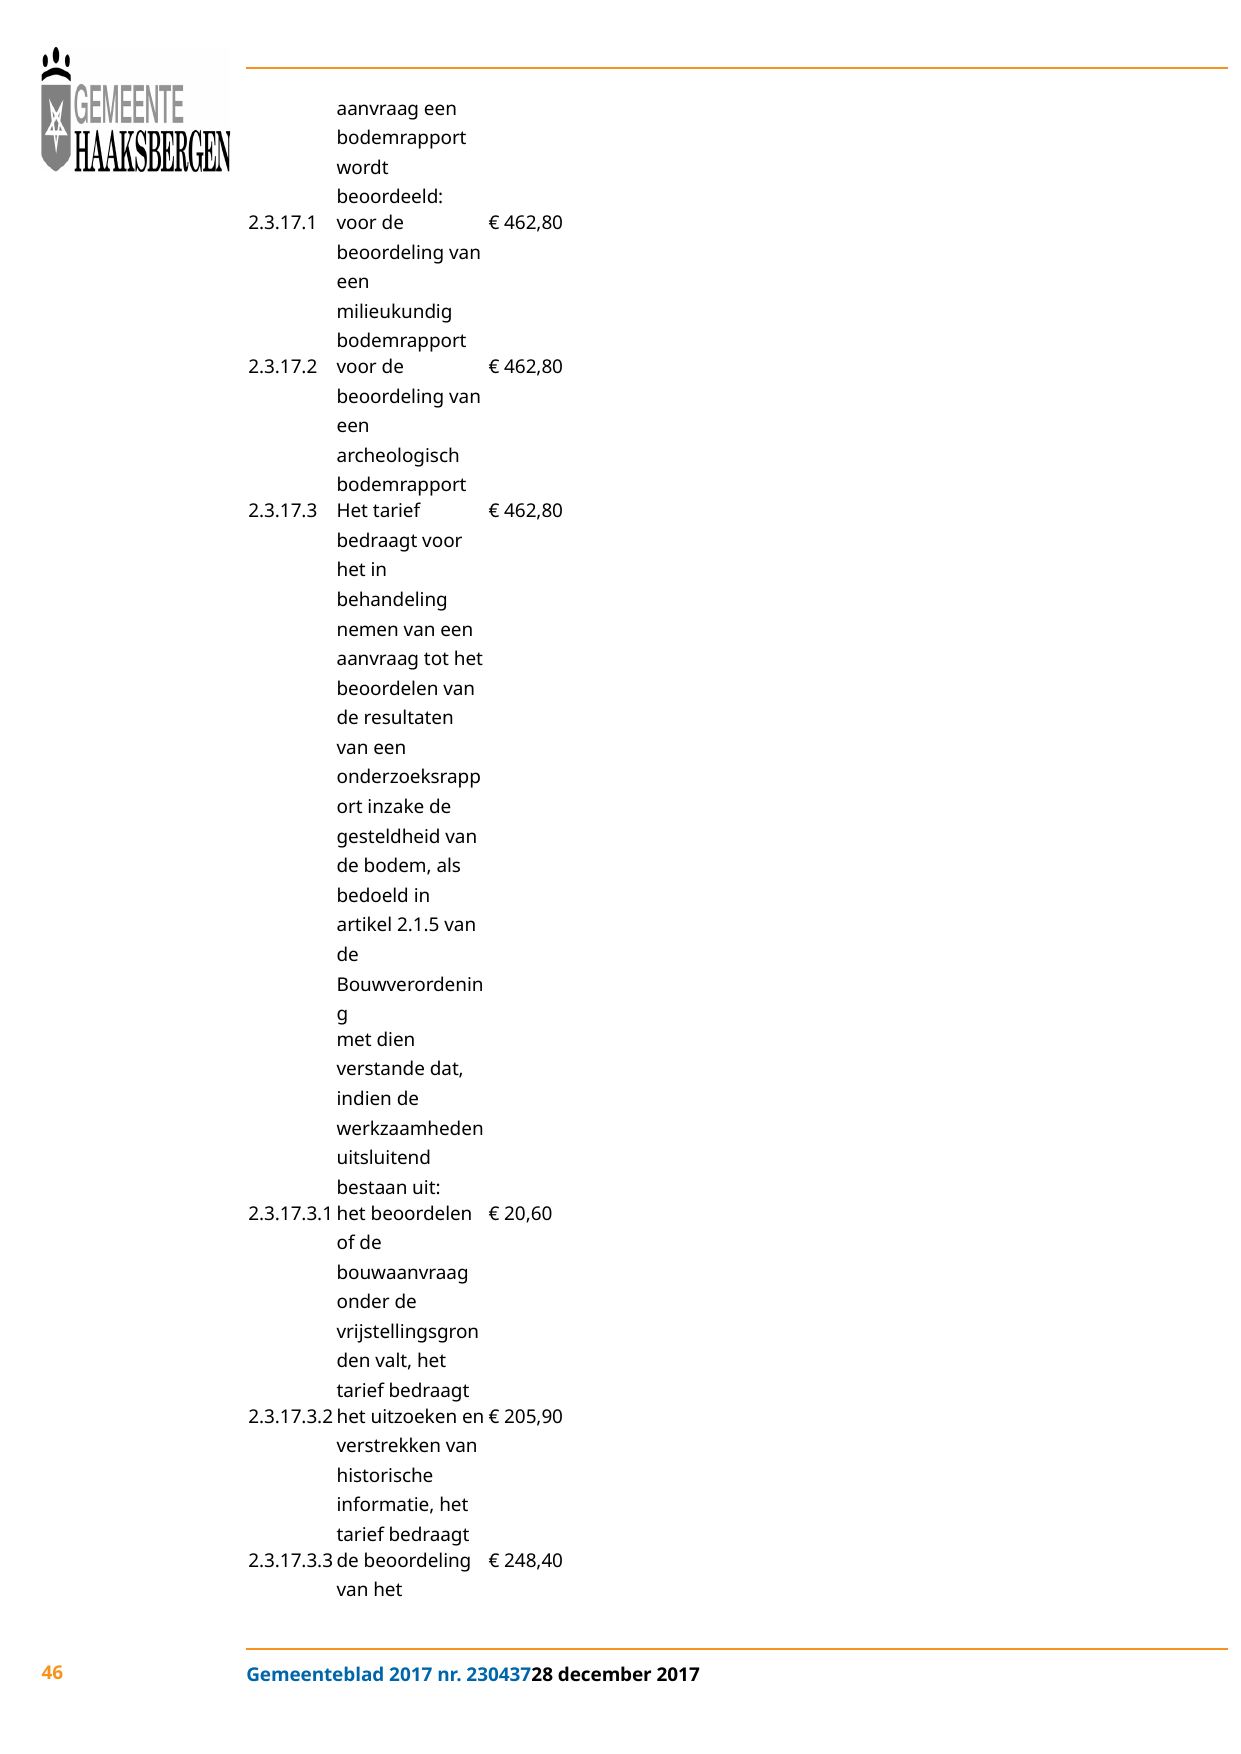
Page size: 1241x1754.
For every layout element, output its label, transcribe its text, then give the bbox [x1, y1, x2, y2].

table_cell € 205,90 [488, 1403, 577, 1547]
table_cell € 462,80 [488, 209, 577, 353]
table_cell aanvraag een bodemrapport wordt beoordeeld: [336, 95, 488, 209]
table_cell [248, 95, 336, 209]
table_cell 2.3.17.3.1 [248, 1200, 336, 1403]
table_cell 2.3.17.3.2 [248, 1403, 336, 1547]
table_cell [248, 1026, 336, 1200]
table_cell 2.3.17.3 [248, 498, 336, 1026]
table_cell de beoordeling van het [336, 1547, 488, 1602]
table_cell [488, 1026, 577, 1200]
picture [41, 47, 231, 172]
table_cell 2.3.17.2 [248, 353, 336, 497]
table_cell [488, 95, 577, 209]
table_cell Het tarief bedraagt voor het in behandeling nemen van een aanvraag tot het beoordelen van de resultaten van een onderzoeksrapport inzake de gesteldheid van de bodem, als bedoeld in artikel 2.1.5 van de Bouwverordening [336, 498, 488, 1026]
table_cell € 248,40 [488, 1547, 577, 1602]
table_cell met dien verstande dat, indien de werkzaamheden uitsluitend bestaan uit: [336, 1026, 488, 1200]
table_cell € 462,80 [488, 353, 577, 497]
table_cell € 462,80 [488, 498, 577, 1026]
table_cell voor de beoordeling van een milieukundig bodemrapport [336, 209, 488, 353]
table_cell 2.3.17.1 [248, 209, 336, 353]
table_cell € 20,60 [488, 1200, 577, 1403]
table_cell 2.3.17.3.3 [248, 1547, 336, 1602]
table_cell het uitzoeken en verstrekken van historische informatie, het tarief bedraagt [336, 1403, 488, 1547]
table_cell voor de beoordeling van een archeologisch bodemrapport [336, 353, 488, 497]
table_cell het beoordelen of de bouwaanvraag onder de vrijstellingsgronden valt, het tarief bedraagt [336, 1200, 488, 1403]
